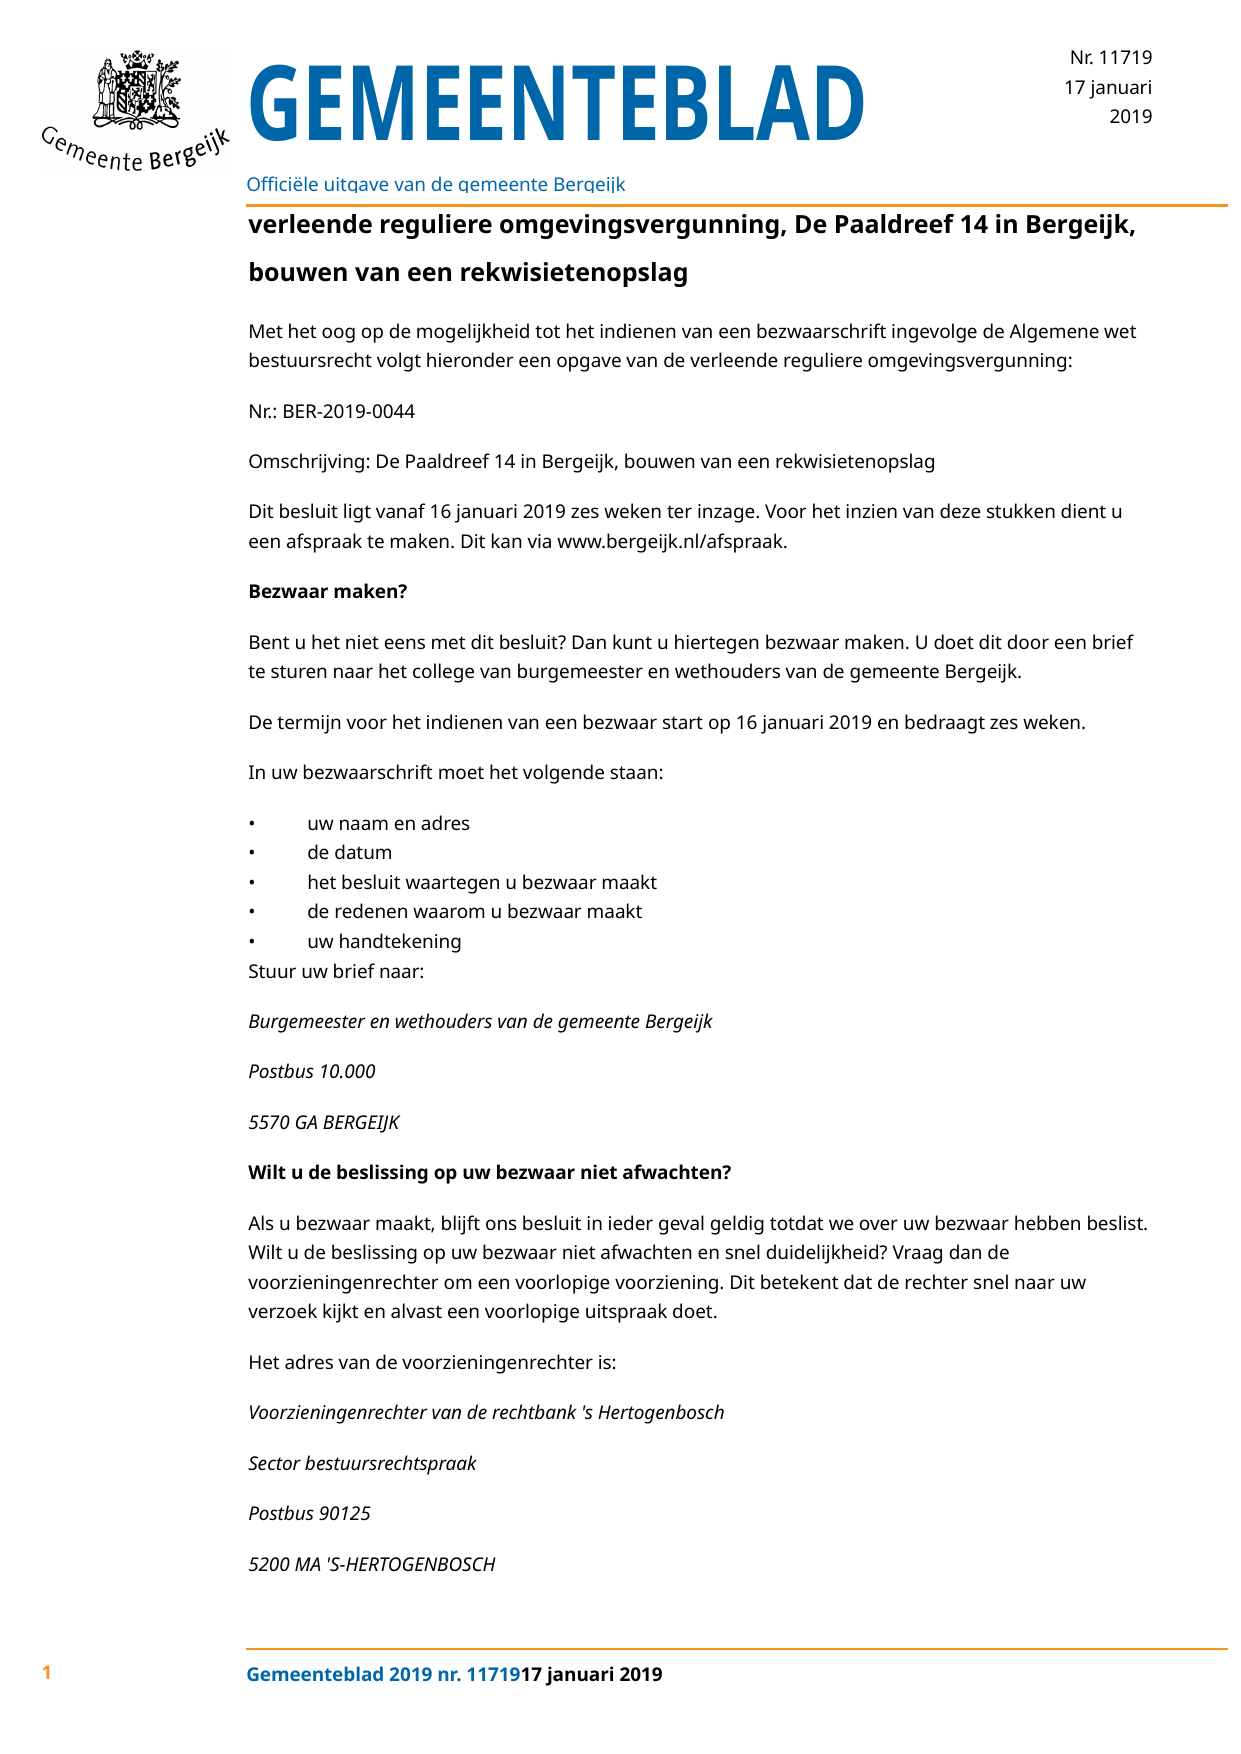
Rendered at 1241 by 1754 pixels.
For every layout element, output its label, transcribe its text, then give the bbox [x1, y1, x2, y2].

text Voorzieningenrechter van de rechtbank 's Hertogenbosch [248, 1399, 1152, 1425]
text Met het oog op de mogelijkheid tot het indienen van een bezwaarschrift ingevolge de Algemene wet bestuursrecht volgt hieronder een opgave van de verleende reguliere omgevingsvergunning: [248, 318, 1152, 373]
list uw handtekening [248, 928, 1152, 954]
text Omschrijving: De Paaldreef 14 in Bergeijk, bouwen van een rekwisietenopslag [248, 448, 1152, 474]
list de redenen waarom u bezwaar maakt [248, 899, 1152, 924]
list het besluit waartegen u bezwaar maakt [248, 869, 1152, 895]
text Bent u het niet eens met dit besluit? Dan kunt u hiertegen bezwaar maken. U doet dit door een brief te sturen naar het college van burgemeester en wethouders van de gemeente Bergeijk. [248, 629, 1152, 684]
text Als u bezwaar maakt, blijft ons besluit in ieder geval geldig totdat we over uw bezwaar hebben beslist. Wilt u de beslissing op uw bezwaar niet afwachten en snel duidelijkheid? Vraag dan de voorzieningenrechter om een voorlopige voorziening. Dit betekent dat de rechter snel naar uw verzoek kijkt en alvast een voorlopige uitspraak doet. [248, 1210, 1152, 1324]
text Wilt u de beslissing op uw bezwaar niet afwachten? [248, 1159, 1152, 1185]
text De termijn voor het indienen van een bezwaar start op 16 januari 2019 en bedraagt zes weken. [248, 709, 1152, 735]
text Het adres van de voorzieningenrechter is: [248, 1349, 1152, 1375]
text Stuur uw brief naar: [248, 958, 1152, 984]
text verleende reguliere omgevingsvergunning, De Paaldreef 14 in Bergeijk, bouwen van een rekwisietenopslag [248, 207, 1152, 288]
text Postbus 90125 [248, 1500, 1152, 1526]
text 5200 MA 'S-HERTOGENBOSCH [248, 1551, 1152, 1577]
text Sector bestuursrechtspraak [248, 1450, 1152, 1476]
text Postbus 10.000 [248, 1059, 1152, 1084]
text Dit besluit ligt vanaf 16 januari 2019 zes weken ter inzage. Voor het inzien van deze stukken dient u een afspraak te maken. Dit kan via www.bergeijk.nl/afspraak. [248, 499, 1152, 554]
text Burgemeester en wethouders van de gemeente Bergeijk [248, 1008, 1152, 1034]
list de datum [248, 839, 1152, 865]
text 5570 GA BERGEIJK [248, 1109, 1152, 1135]
text In uw bezwaarschrift moet het volgende staan: [248, 759, 1152, 785]
picture [41, 47, 231, 172]
text Nr.: BER-2019-0044 [248, 398, 1152, 424]
text Bezwaar maken? [248, 579, 1152, 604]
list uw naam en adres [248, 810, 1152, 836]
